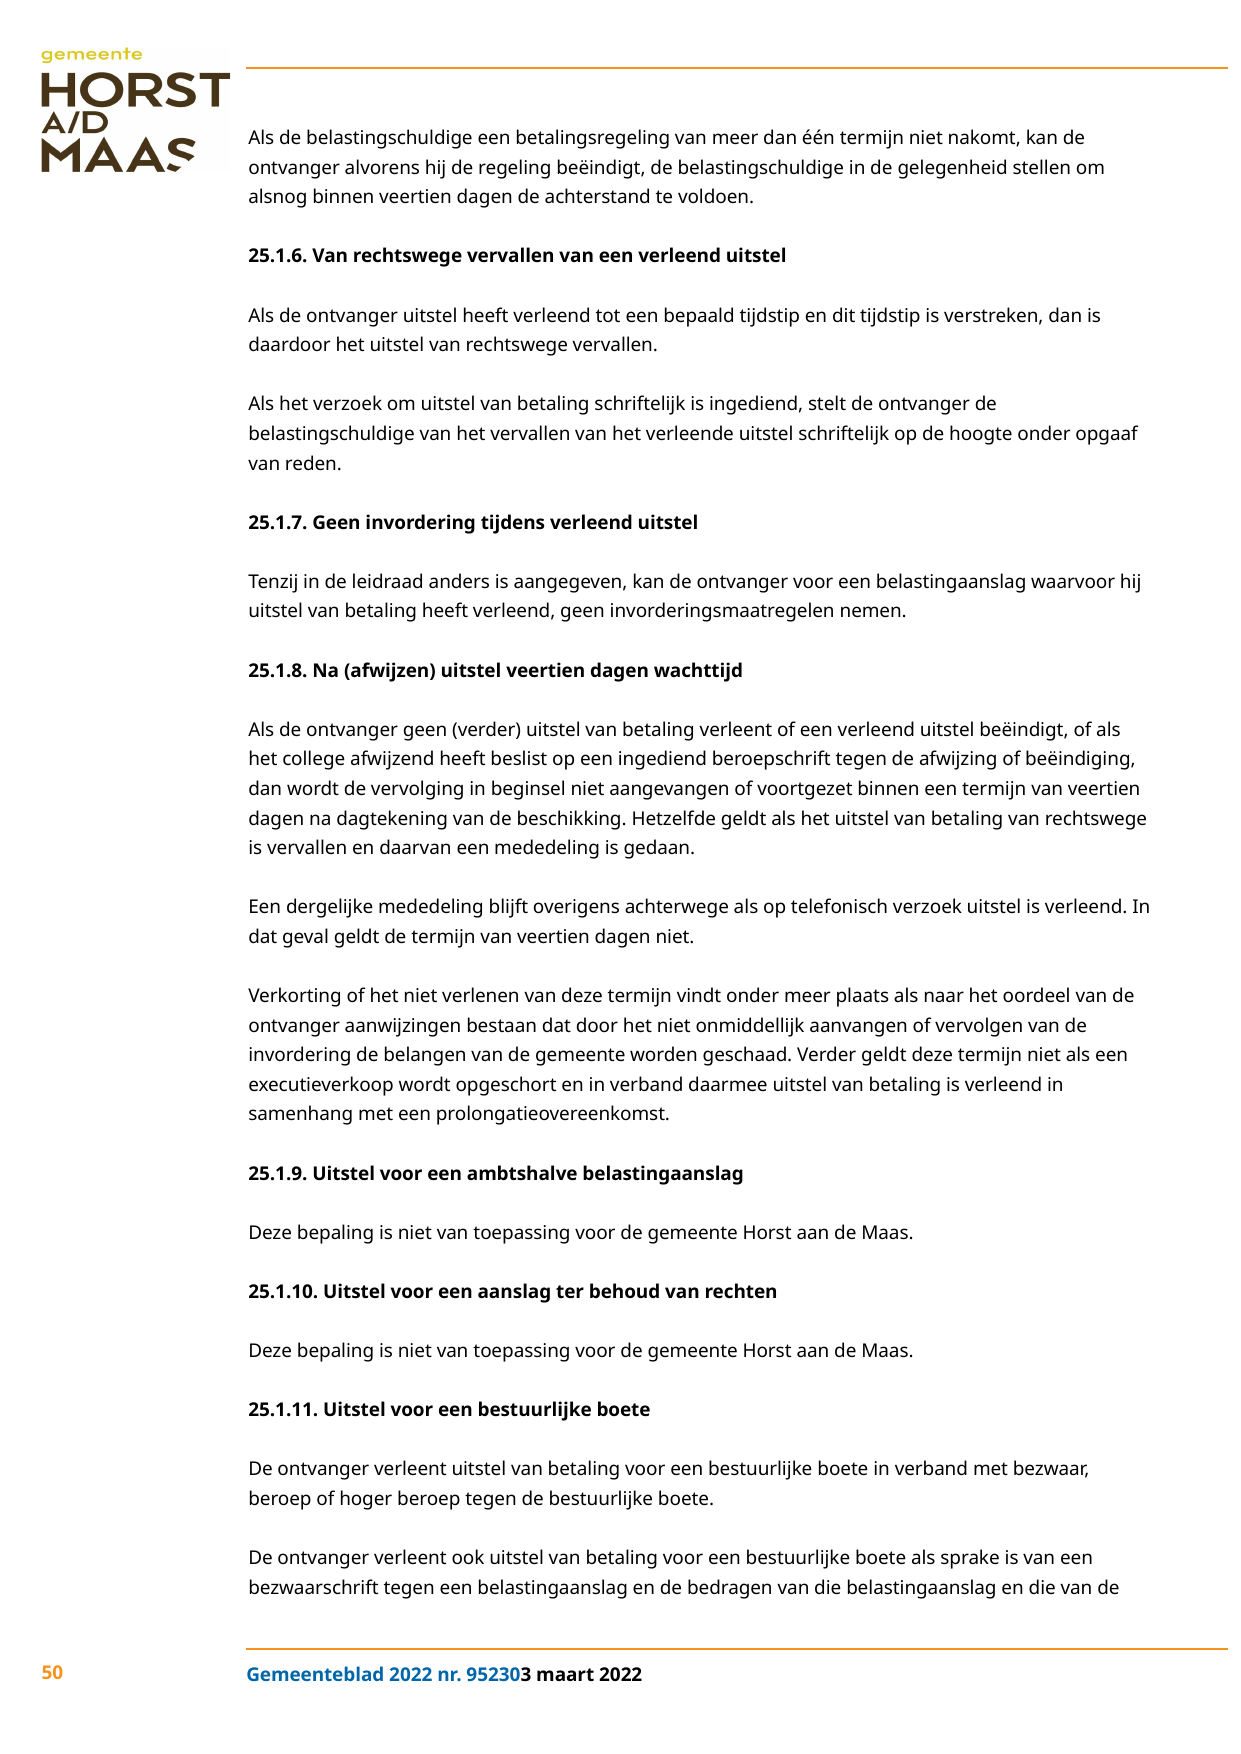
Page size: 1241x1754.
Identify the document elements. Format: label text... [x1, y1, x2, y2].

picture [41, 47, 231, 172]
text De ontvanger verleent ook uitstel van betaling voor een bestuurlijke boete als sprake is van een bezwaarschrift tegen een belastingaanslag en de bedragen van die belastingaanslag en die van de [248, 1544, 1152, 1600]
text Als de belastingschuldige een betalingsregeling van meer dan één termijn niet nakomt, kan de ontvanger alvorens hij de regeling beëindigt, de belastingschuldige in de gelegenheid stellen om alsnog binnen veertien dagen de achterstand te voldoen. [248, 124, 1152, 209]
text 25.1.11. Uitstel voor een bestuurlijke boete [248, 1396, 1152, 1422]
text Als het verzoek om uitstel van betaling schriftelijk is ingediend, stelt de ontvanger de belastingschuldige van het vervallen van het verleende uitstel schriftelijk op de hoogte onder opgaaf van reden. [248, 391, 1152, 476]
text Een dergelijke mededeling blijft overigens achterwege als op telefonisch verzoek uitstel is verleend. In dat geval geldt de termijn van veertien dagen niet. [248, 893, 1152, 949]
text 25.1.6. Van rechtswege vervallen van een verleend uitstel [248, 243, 1152, 268]
text Deze bepaling is niet van toepassing voor de gemeente Horst aan de Maas. [248, 1219, 1152, 1245]
text De ontvanger verleent uitstel van betaling voor een bestuurlijke boete in verband met bezwaar, beroep of hoger beroep tegen de bestuurlijke boete. [248, 1456, 1152, 1511]
text Deze bepaling is niet van toepassing voor de gemeente Horst aan de Maas. [248, 1337, 1152, 1363]
text Tenzij in de leidraad anders is aangegeven, kan de ontvanger voor een belastingaanslag waarvoor hij uitstel van betaling heeft verleend, geen invorderingsmaatregelen nemen. [248, 568, 1152, 623]
text Verkorting of het niet verlenen van deze termijn vindt onder meer plaats als naar het oordeel van de ontvanger aanwijzingen bestaan dat door het niet onmiddellijk aanvangen of vervolgen van de invordering de belangen van de gemeente worden geschaad. Verder geldt deze termijn niet als een executieverkoop wordt opgeschort en in verband daarmee uitstel van betaling is verleend in samenhang met een prolongatieovereenkomst. [248, 982, 1152, 1126]
text 25.1.10. Uitstel voor een aanslag ter behoud van rechten [248, 1278, 1152, 1304]
text Als de ontvanger uitstel heeft verleend tot een bepaald tijdstip en dit tijdstip is verstreken, dan is daardoor het uitstel van rechtswege vervallen. [248, 302, 1152, 357]
text 25.1.7. Geen invordering tijdens verleend uitstel [248, 509, 1152, 535]
text 25.1.8. Na (afwijzen) uitstel veertien dagen wachttijd [248, 657, 1152, 683]
text Als de ontvanger geen (verder) uitstel van betaling verleent of een verleend uitstel beëindigt, of als het college afwijzend heeft beslist op een ingediend beroepschrift tegen de afwijzing of beëindiging, dan wordt de vervolging in beginsel niet aangevangen of voortgezet binnen een termijn van veertien dagen na dagtekening van de beschikking. Hetzelfde geldt als het uitstel van betaling van rechtswege is vervallen en daarvan een mededeling is gedaan. [248, 716, 1152, 860]
text 25.1.9. Uitstel voor een ambtshalve belastingaanslag [248, 1160, 1152, 1186]
